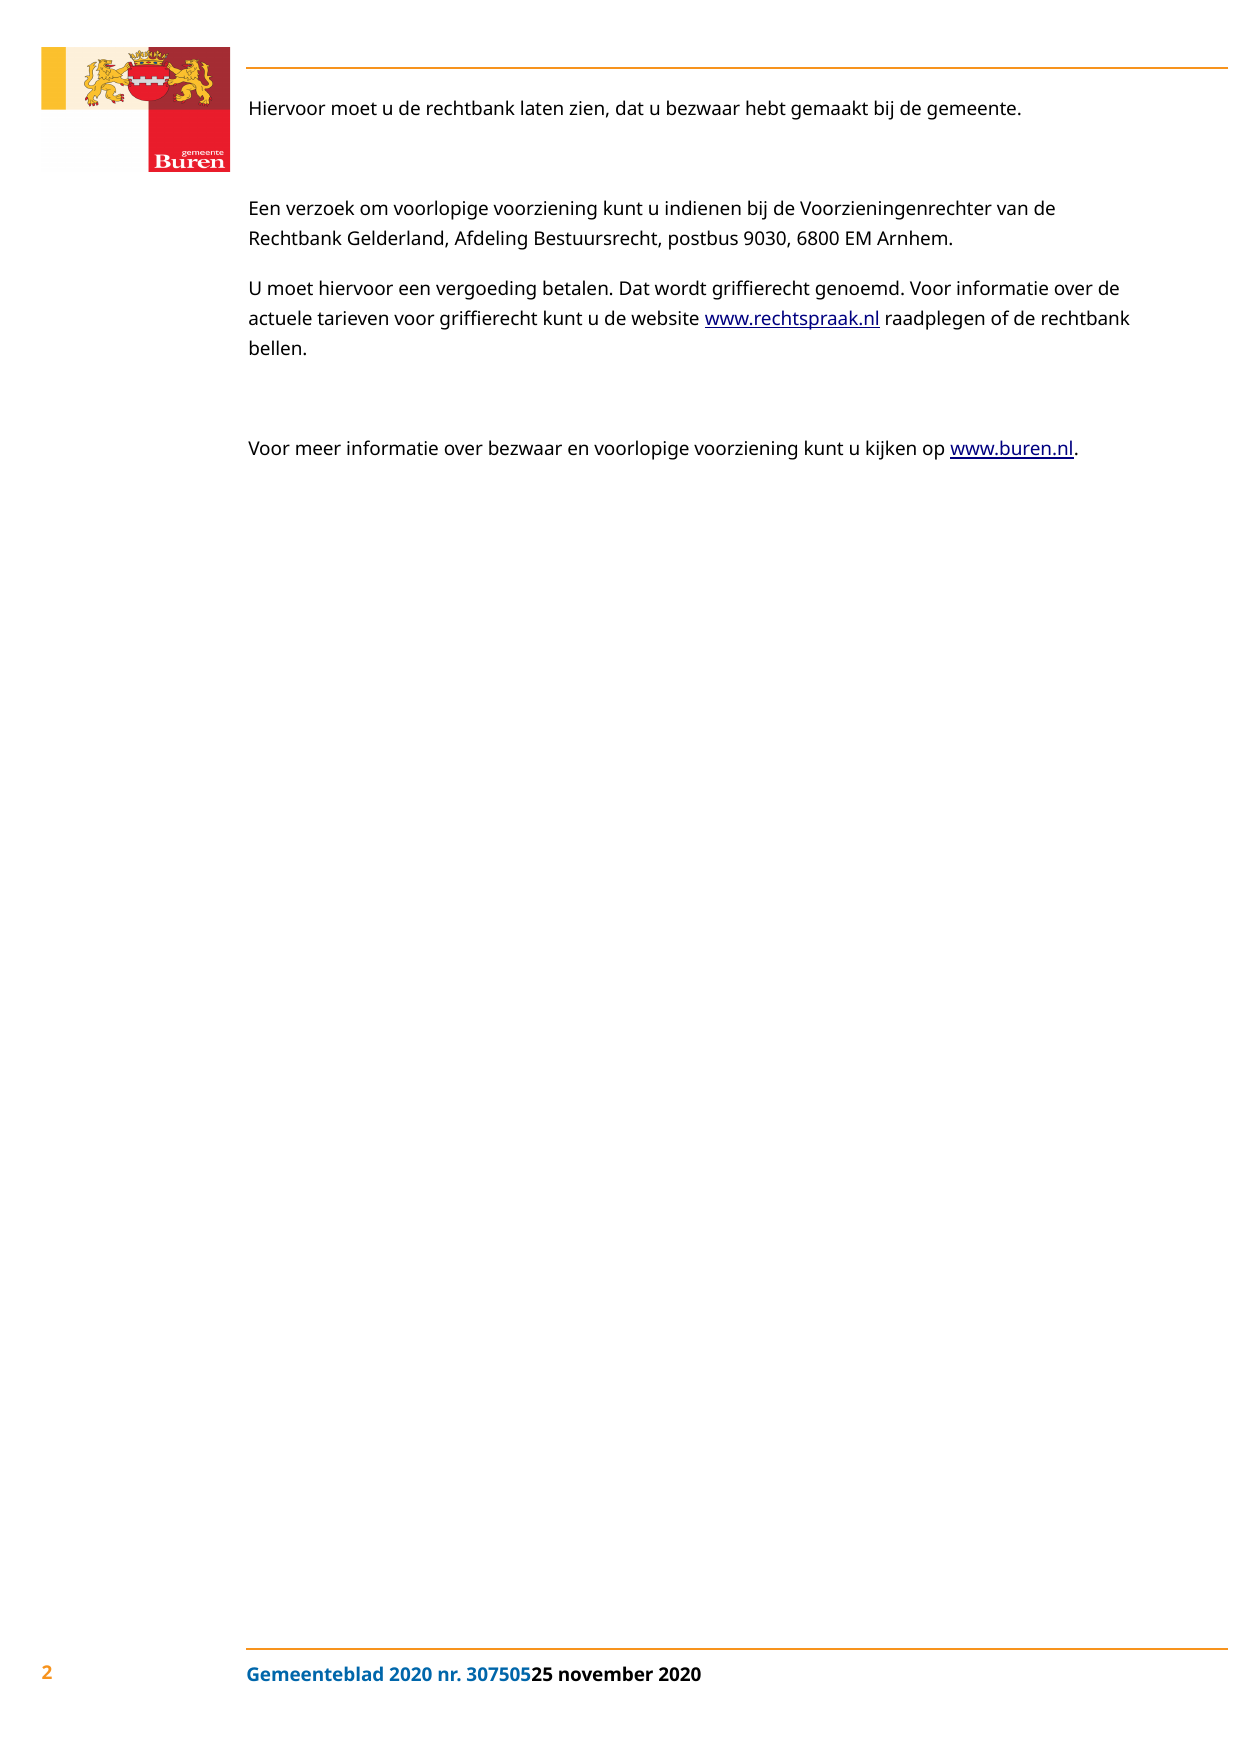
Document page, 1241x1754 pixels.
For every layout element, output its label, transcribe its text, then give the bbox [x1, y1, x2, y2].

picture [41, 47, 231, 172]
text U moet hiervoor een vergoeding betalen. Dat wordt griffierecht genoemd. Voor informatie over de actuele tarieven voor griffierecht kunt u de website www.rechtspraak.nl raadplegen of de rechtbank bellen. [248, 276, 1152, 361]
text Hiervoor moet u de rechtbank laten zien, dat u bezwaar hebt gemaakt bij de gemeente. [248, 95, 1152, 121]
text Een verzoek om voorlopige voorziening kunt u indienen bij de Voorzieningenrechter van de Rechtbank Gelderland, Afdeling Bestuursrecht, postbus 9030, 6800 EM Arnhem. [248, 196, 1152, 251]
text Voor meer informatie over bezwaar en voorlopige voorziening kunt u kijken op www.buren.nl. [248, 436, 1152, 461]
